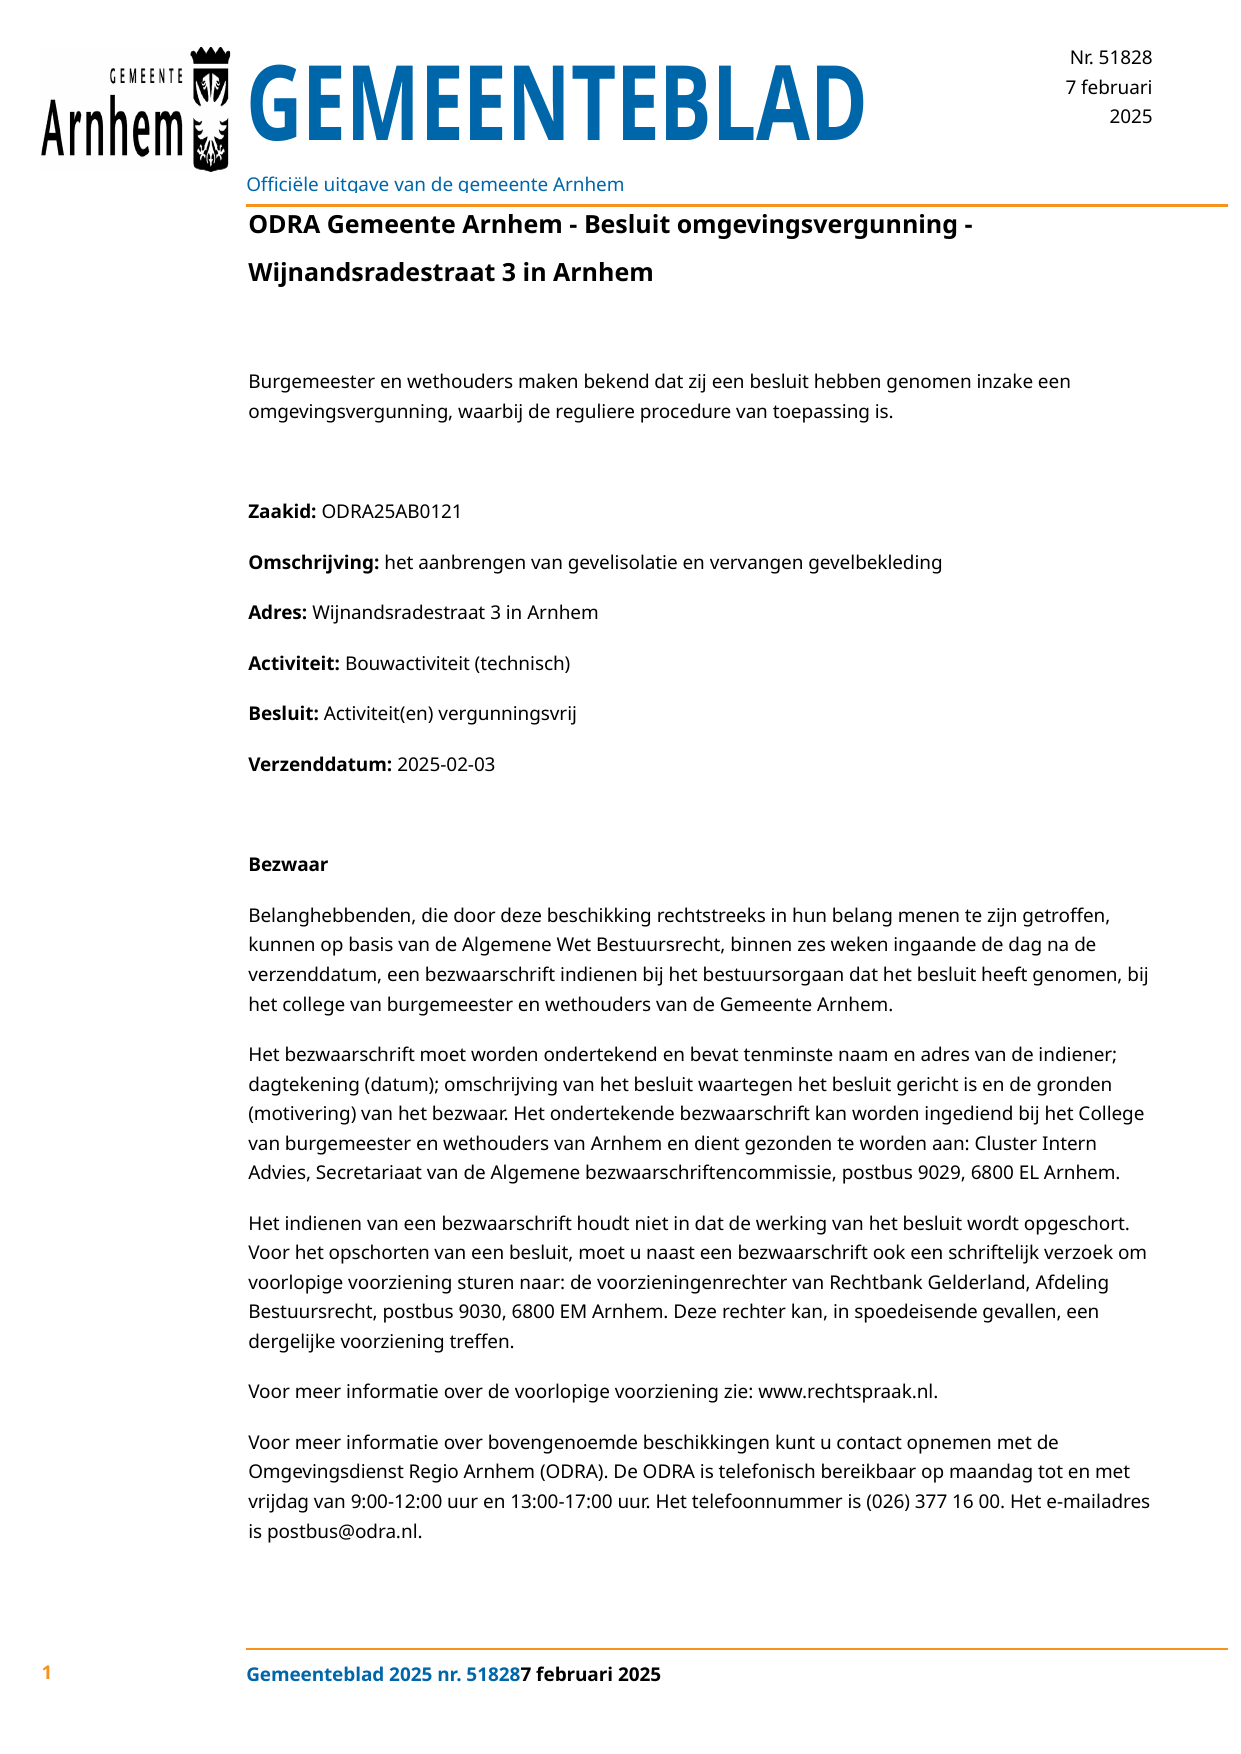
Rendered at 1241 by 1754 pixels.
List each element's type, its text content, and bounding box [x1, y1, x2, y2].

text Voor meer informatie over de voorlopige voorziening zie: www.rechtspraak.nl. [248, 1379, 1152, 1404]
text Belanghebbenden, die door deze beschikking rechtstreeks in hun belang menen te zijn getroffen, kunnen op basis van de Algemene Wet Bestuursrecht, binnen zes weken ingaande de dag na de verzenddatum, een bezwaarschrift indienen bij het bestuursorgaan dat het besluit heeft genomen, bij het college van burgemeester en wethouders van de Gemeente Arnhem. [248, 902, 1152, 1017]
text Het bezwaarschrift moet worden ondertekend en bevat tenminste naam en adres van de indiener; dagtekening (datum); omschrijving van het besluit waartegen het besluit gericht is en de gronden (motivering) van het bezwaar. Het ondertekende bezwaarschrift kan worden ingediend bij het College van burgemeester en wethouders van Arnhem en dient gezonden te worden aan: Cluster Intern Advies, Secretariaat van de Algemene bezwaarschriftencommissie, postbus 9029, 6800 EL Arnhem. [248, 1041, 1152, 1185]
text Het indienen van een bezwaarschrift houdt niet in dat de werking van het besluit wordt opgeschort. Voor het opschorten van een besluit, moet u naast een bezwaarschrift ook een schriftelijk verzoek om voorlopige voorziening sturen naar: de voorzieningenrechter van Rechtbank Gelderland, Afdeling Bestuursrecht, postbus 9030, 6800 EM Arnhem. Deze rechter kan, in spoedeisende gevallen, een dergelijke voorziening treffen. [248, 1210, 1152, 1354]
text Verzenddatum: 2025-02-03 [248, 751, 1152, 777]
text Activiteit: Bouwactiviteit (technisch) [248, 650, 1152, 676]
text Burgemeester en wethouders maken bekend dat zij een besluit hebben genomen inzake een omgevingsvergunning, waarbij de reguliere procedure van toepassing is. [248, 368, 1152, 424]
text Omschrijving: het aanbrengen van gevelisolatie en vervangen gevelbekleding [248, 549, 1152, 575]
text Bezwaar [248, 852, 1152, 877]
text Zaakid: ODRA25AB0121 [248, 499, 1152, 524]
text Besluit: Activiteit(en) vergunningsvrij [248, 700, 1152, 726]
text ODRA Gemeente Arnhem - Besluit omgevingsvergunning - Wijnandsradestraat 3 in Arnhem [248, 207, 1152, 288]
text Voor meer informatie over bovengenoemde beschikkingen kunt u contact opnemen met de Omgevingsdienst Regio Arnhem (ODRA). De ODRA is telefonisch bereikbaar op maandag tot en met vrijdag van 9:00-12:00 uur en 13:00-17:00 uur. Het telefoonnummer is (026) 377 16 00. Het e-mailadres is postbus@odra.nl. [248, 1429, 1152, 1544]
picture [41, 47, 231, 172]
text Adres: Wijnandsradestraat 3 in Arnhem [248, 599, 1152, 625]
